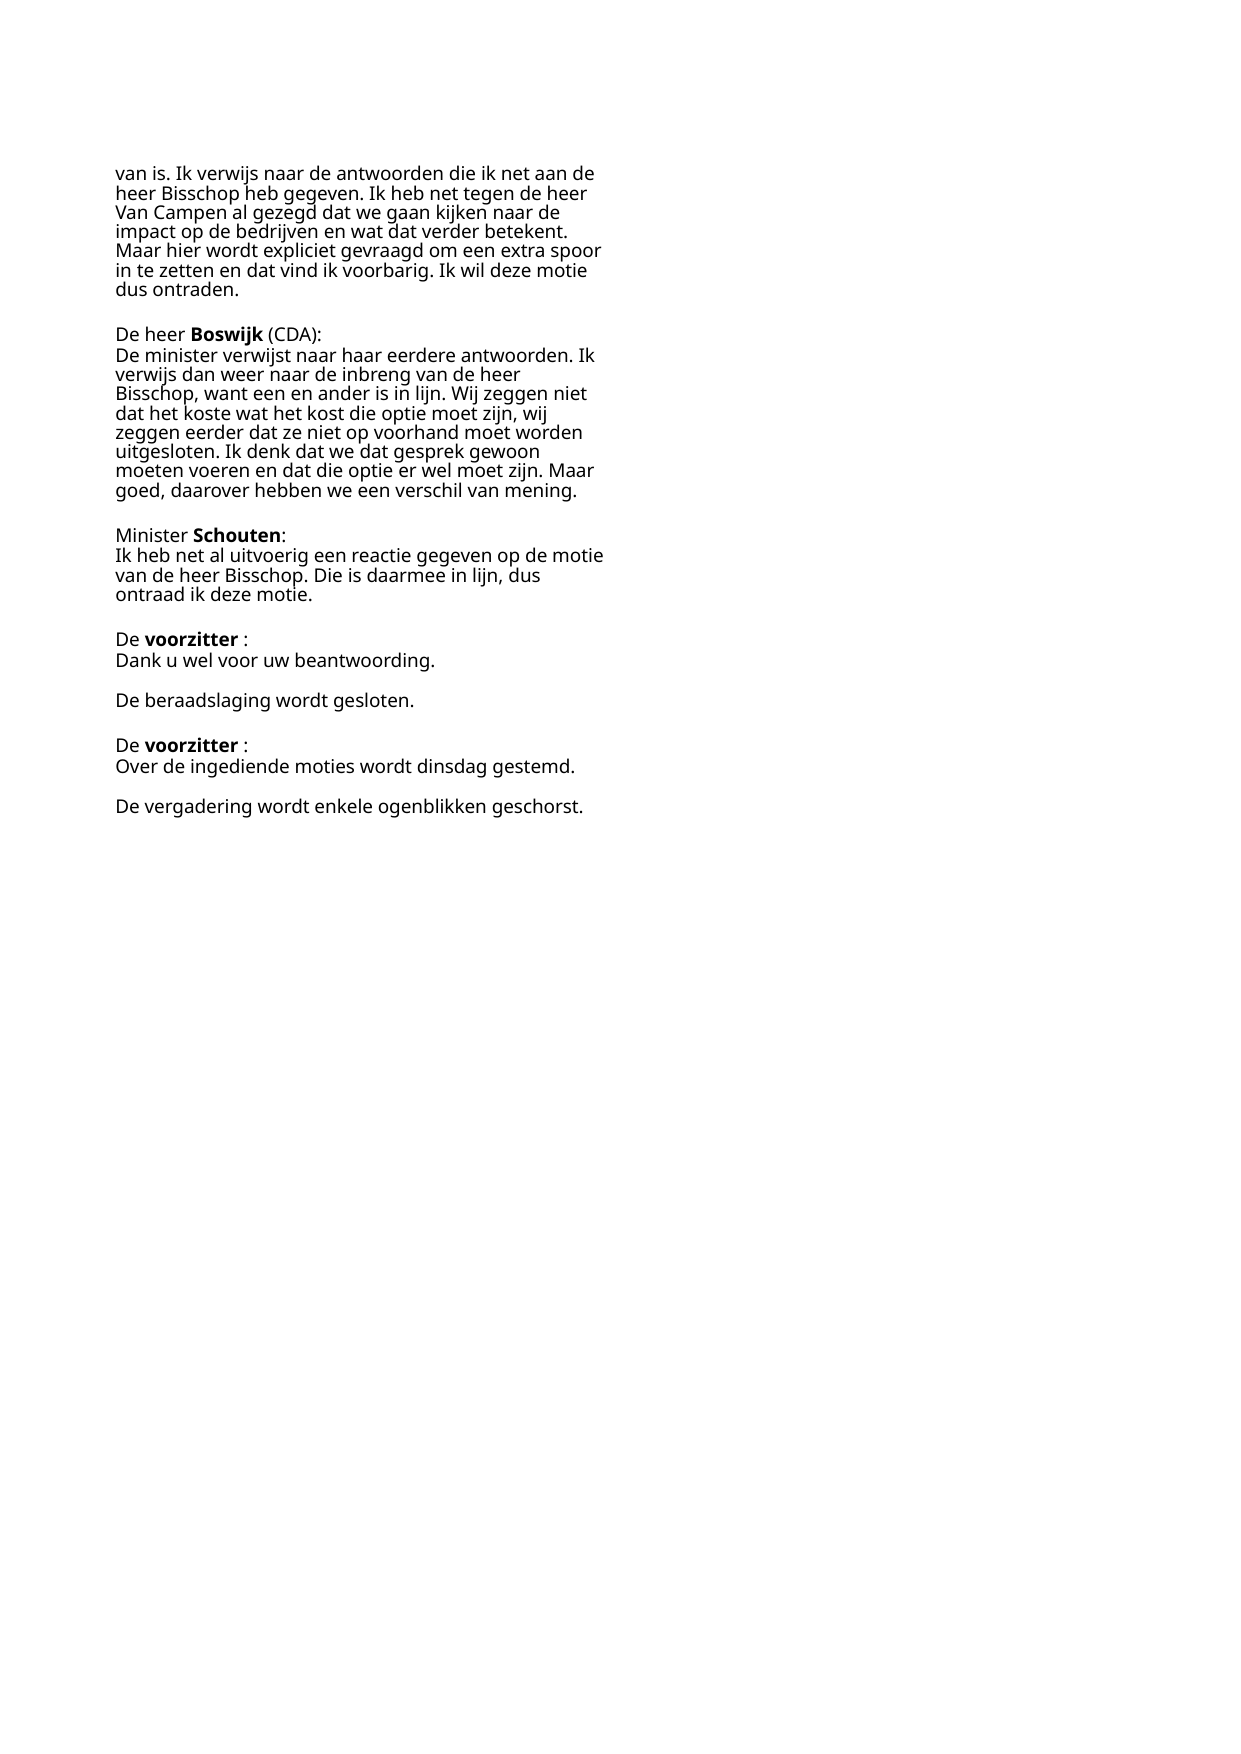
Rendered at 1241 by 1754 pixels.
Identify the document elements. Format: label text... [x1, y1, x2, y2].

text Ik heb net al uitvoerig een reactie gegeven op de motie van de heer Bisschop. Die is daarmee in lijn, dus ontraad ik deze motie. [115, 547, 605, 605]
text Over de ingediende moties wordt dinsdag gestemd. [115, 758, 605, 777]
text Dank u wel voor uw beantwoording. [115, 652, 605, 671]
text De heer Boswijk (CDA): [115, 321, 605, 347]
text De vergadering wordt enkele ogenblikken geschorst. [115, 798, 605, 817]
text De voorzitter : [115, 626, 605, 652]
text De beraadslaging wordt gesloten. [115, 692, 605, 711]
text De voorzitter : [115, 732, 605, 758]
text Minister Schouten: [115, 522, 605, 547]
text De minister verwijst naar haar eerdere antwoorden. Ik verwijs dan weer naar de inbreng van de heer Bisschop, want een en ander is in lijn. Wij zeggen niet dat het koste wat het kost die optie moet zijn, wij zeggen eerder dat ze niet op voorhand moet worden uitgesloten. Ik denk dat we dat gesprek gewoon moeten voeren en dat die optie er wel moet zijn. Maar goed, daarover hebben we een verschil van mening. [115, 347, 605, 501]
text van is. Ik verwijs naar de antwoorden die ik net aan de heer Bisschop heb gegeven. Ik heb net tegen de heer Van Campen al gezegd dat we gaan kijken naar de impact op de bedrijven en wat dat verder betekent. Maar hier wordt expliciet gevraagd om een extra spoor in te zetten en dat vind ik voorbarig. Ik wil deze motie dus ontraden. [115, 165, 605, 300]
